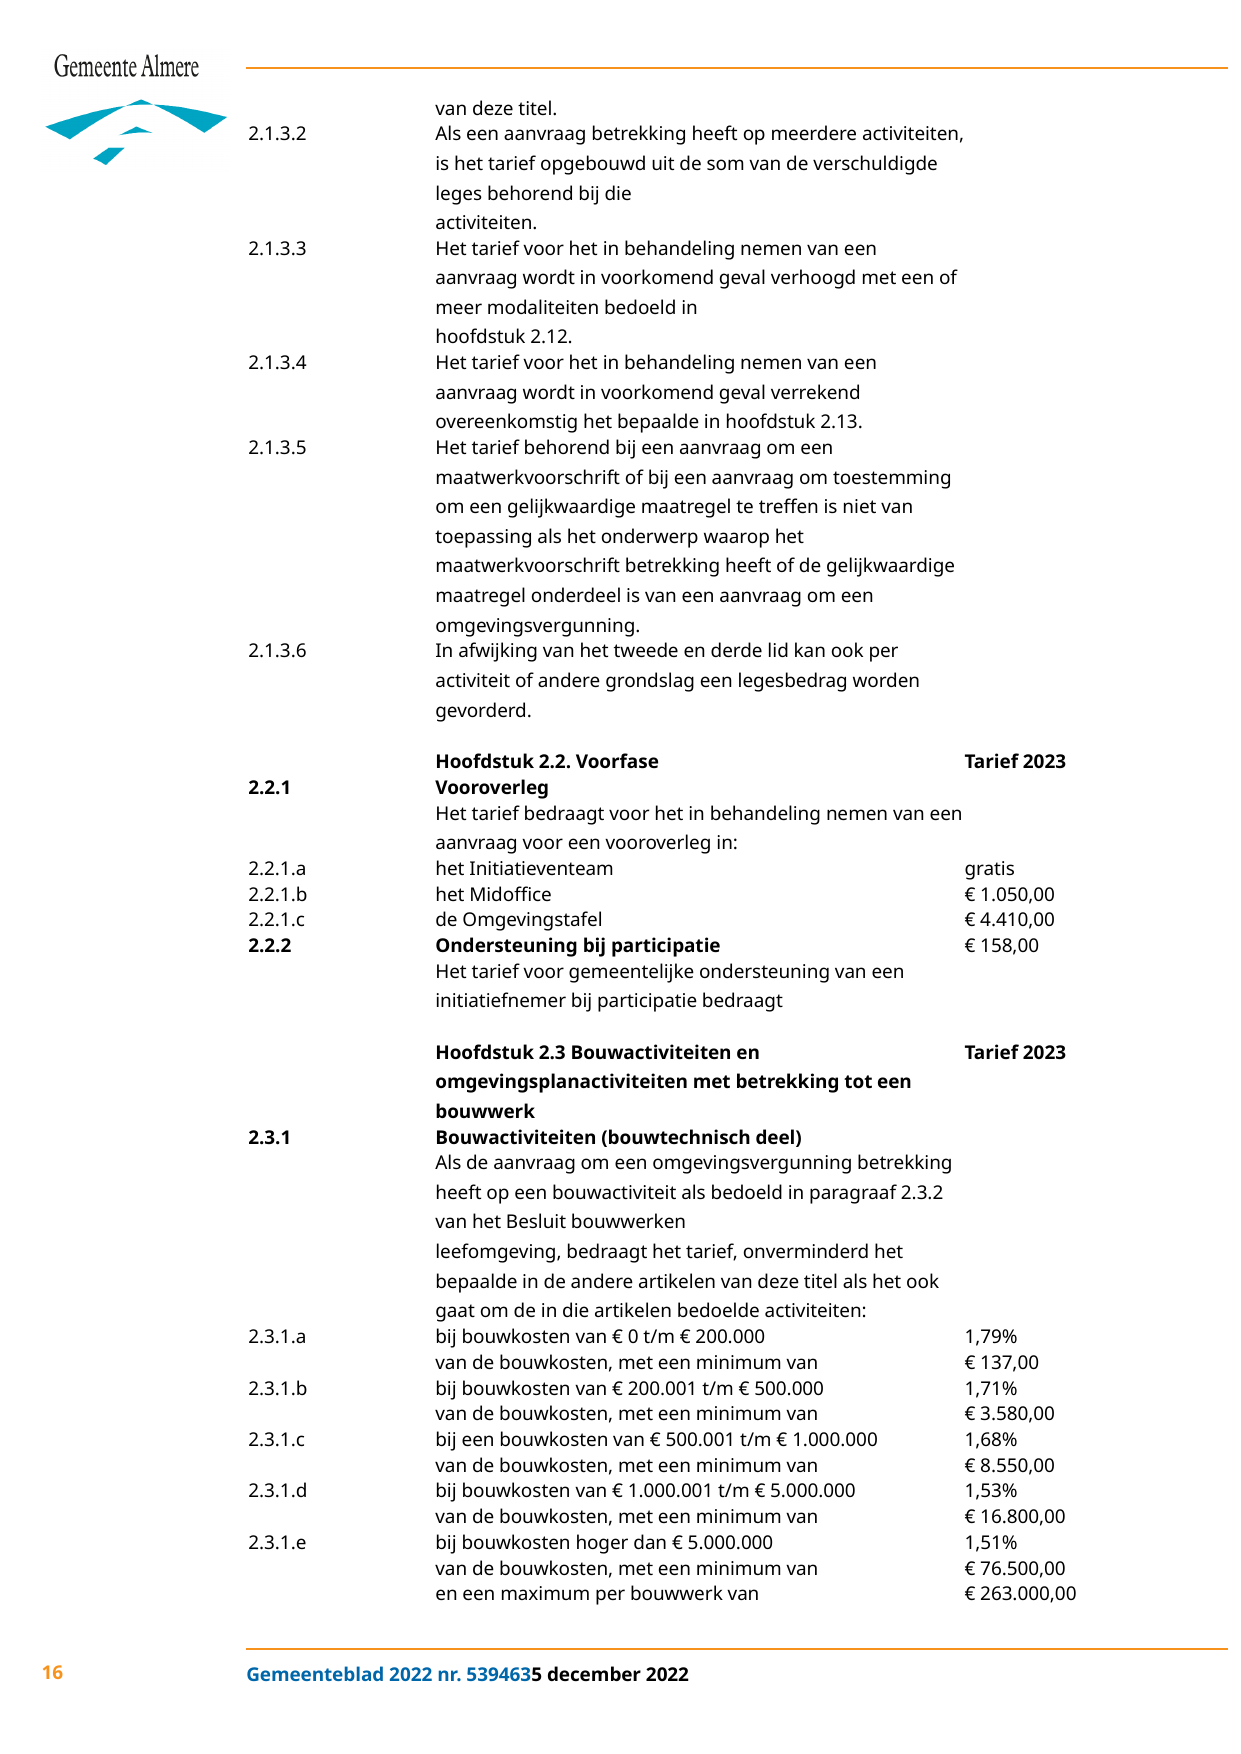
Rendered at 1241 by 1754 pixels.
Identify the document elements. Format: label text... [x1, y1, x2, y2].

table_cell Vooroverleg [435, 774, 964, 800]
table_cell € 4.410,00 [964, 906, 1152, 932]
table_cell 1,53% [964, 1478, 1152, 1503]
table_cell de Omgevingstafel [435, 906, 964, 932]
table_cell 2.2.1 [248, 774, 435, 800]
table_cell [248, 1013, 435, 1039]
table_cell [964, 95, 1152, 121]
table_cell 2.3.1 [248, 1124, 435, 1149]
table_cell 2.3.1.b [248, 1375, 435, 1400]
table_cell € 1.050,00 [964, 881, 1152, 906]
table_cell 1,79% [964, 1323, 1152, 1349]
table_cell van de bouwkosten, met een minimum van [435, 1400, 964, 1426]
table_cell [248, 1555, 435, 1581]
table_cell [248, 95, 435, 121]
table_cell 2.1.3.4 [248, 350, 435, 434]
table_cell 2.3.1.a [248, 1323, 435, 1349]
table_cell € 158,00 [964, 932, 1152, 958]
table_cell [964, 800, 1152, 855]
table_cell [964, 121, 1152, 235]
table_cell [248, 958, 435, 1013]
table_cell Het tarief voor het in behandeling nemen van een aanvraag wordt in voorkomend geval verrekend overeenkomstig het bepaalde in hoofdstuk 2.13. [435, 350, 964, 434]
table_cell bij bouwkosten hoger dan € 5.000.000 [435, 1529, 964, 1555]
table_cell bij bouwkosten van € 0 t/m € 200.000 [435, 1323, 964, 1349]
table_cell [248, 1452, 435, 1478]
table_cell [248, 800, 435, 855]
table_cell 2.1.3.3 [248, 235, 435, 349]
table_cell 2.2.1.b [248, 881, 435, 906]
table_cell [964, 723, 1152, 748]
table_cell [964, 350, 1152, 434]
table_cell [248, 1400, 435, 1426]
table_cell van de bouwkosten, met een minimum van [435, 1452, 964, 1478]
table_cell 2.3.1.c [248, 1426, 435, 1452]
table_cell bij een bouwkosten van € 500.001 t/m € 1.000.000 [435, 1426, 964, 1452]
table_cell € 3.580,00 [964, 1400, 1152, 1426]
table_cell [435, 1013, 964, 1039]
table_cell 2.2.1.a [248, 855, 435, 881]
table_cell [964, 1013, 1152, 1039]
table_cell bij bouwkosten van € 200.001 t/m € 500.000 [435, 1375, 964, 1400]
table_cell [964, 235, 1152, 349]
table_cell Tarief 2023 [964, 1039, 1152, 1124]
table_cell [248, 723, 435, 748]
table_cell [248, 1039, 435, 1124]
table_cell [964, 774, 1152, 800]
table_cell 1,68% [964, 1426, 1152, 1452]
table_cell Het tarief voor het in behandeling nemen van een aanvraag wordt in voorkomend geval verhoogd met een of meer modaliteiten bedoeld in hoofdstuk 2.12. [435, 235, 964, 349]
table_cell € 16.800,00 [964, 1503, 1152, 1529]
table_cell 2.3.1.d [248, 1478, 435, 1503]
table_cell Het tarief bedraagt voor het in behandeling nemen van een aanvraag voor een vooroverleg in: [435, 800, 964, 855]
table_cell van de bouwkosten, met een minimum van [435, 1349, 964, 1375]
table_cell € 76.500,00 [964, 1555, 1152, 1581]
table_cell 1,71% [964, 1375, 1152, 1400]
table_cell [248, 1150, 435, 1323]
table_cell € 263.000,00 [964, 1581, 1152, 1606]
table_cell 2.1.3.5 [248, 434, 435, 638]
picture [41, 47, 231, 172]
table_cell 2.2.1.c [248, 906, 435, 932]
table_cell 2.1.3.2 [248, 121, 435, 235]
table_cell [964, 638, 1152, 722]
table_cell 2.2.2 [248, 932, 435, 958]
table_cell [435, 723, 964, 748]
table_cell 2.3.1.e [248, 1529, 435, 1555]
table_cell het Midoffice [435, 881, 964, 906]
table_cell van de bouwkosten, met een minimum van [435, 1503, 964, 1529]
table_cell € 137,00 [964, 1349, 1152, 1375]
table_cell 2.1.3.6 [248, 638, 435, 722]
table_cell van de bouwkosten, met een minimum van [435, 1555, 964, 1581]
table_cell Als de aanvraag om een omgevingsvergunning betrekking heeft op een bouwactiviteit als bedoeld in paragraaf 2.3.2 van het Besluit bouwwerken leefomgeving, bedraagt het tarief, onverminderd het bepaalde in de andere artikelen van deze titel als het ook gaat om de in die artikelen bedoelde activiteiten: [435, 1150, 964, 1323]
table_cell [964, 1124, 1152, 1149]
table_cell In afwijking van het tweede en derde lid kan ook per activiteit of andere grondslag een legesbedrag worden gevorderd. [435, 638, 964, 722]
table_cell Ondersteuning bij participatie [435, 932, 964, 958]
table_cell en een maximum per bouwwerk van [435, 1581, 964, 1606]
table_cell [248, 1503, 435, 1529]
table_cell [964, 1150, 1152, 1323]
table_cell [964, 958, 1152, 1013]
table_cell [964, 434, 1152, 638]
table_cell [248, 1349, 435, 1375]
table_cell Het tarief voor gemeentelijke ondersteuning van een initiatiefnemer bij participatie bedraagt [435, 958, 964, 1013]
table_cell bij bouwkosten van € 1.000.001 t/m € 5.000.000 [435, 1478, 964, 1503]
table_cell [248, 1581, 435, 1606]
table_cell gratis [964, 855, 1152, 881]
table_cell Als een aanvraag betrekking heeft op meerdere activiteiten, is het tarief opgebouwd uit de som van de verschuldigde leges behorend bij die activiteiten. [435, 121, 964, 235]
table_cell [248, 748, 435, 774]
table_cell Hoofdstuk 2.3 Bouwactiviteiten en omgevingsplanactiviteiten met betrekking tot een bouwwerk [435, 1039, 964, 1124]
table_cell 1,51% [964, 1529, 1152, 1555]
table_cell het Initiatieventeam [435, 855, 964, 881]
table_cell Tarief 2023 [964, 748, 1152, 774]
table_cell Het tarief behorend bij een aanvraag om een maatwerkvoorschrift of bij een aanvraag om toestemming om een gelijkwaardige maatregel te treffen is niet van toepassing als het onderwerp waarop het maatwerkvoorschrift betrekking heeft of de gelijkwaardige maatregel onderdeel is van een aanvraag om een omgevingsvergunning. [435, 434, 964, 638]
table_cell Hoofdstuk 2.2. Voorfase [435, 748, 964, 774]
table_cell Bouwactiviteiten (bouwtechnisch deel) [435, 1124, 964, 1149]
table_cell € 8.550,00 [964, 1452, 1152, 1478]
table_cell van deze titel. [435, 95, 964, 121]
